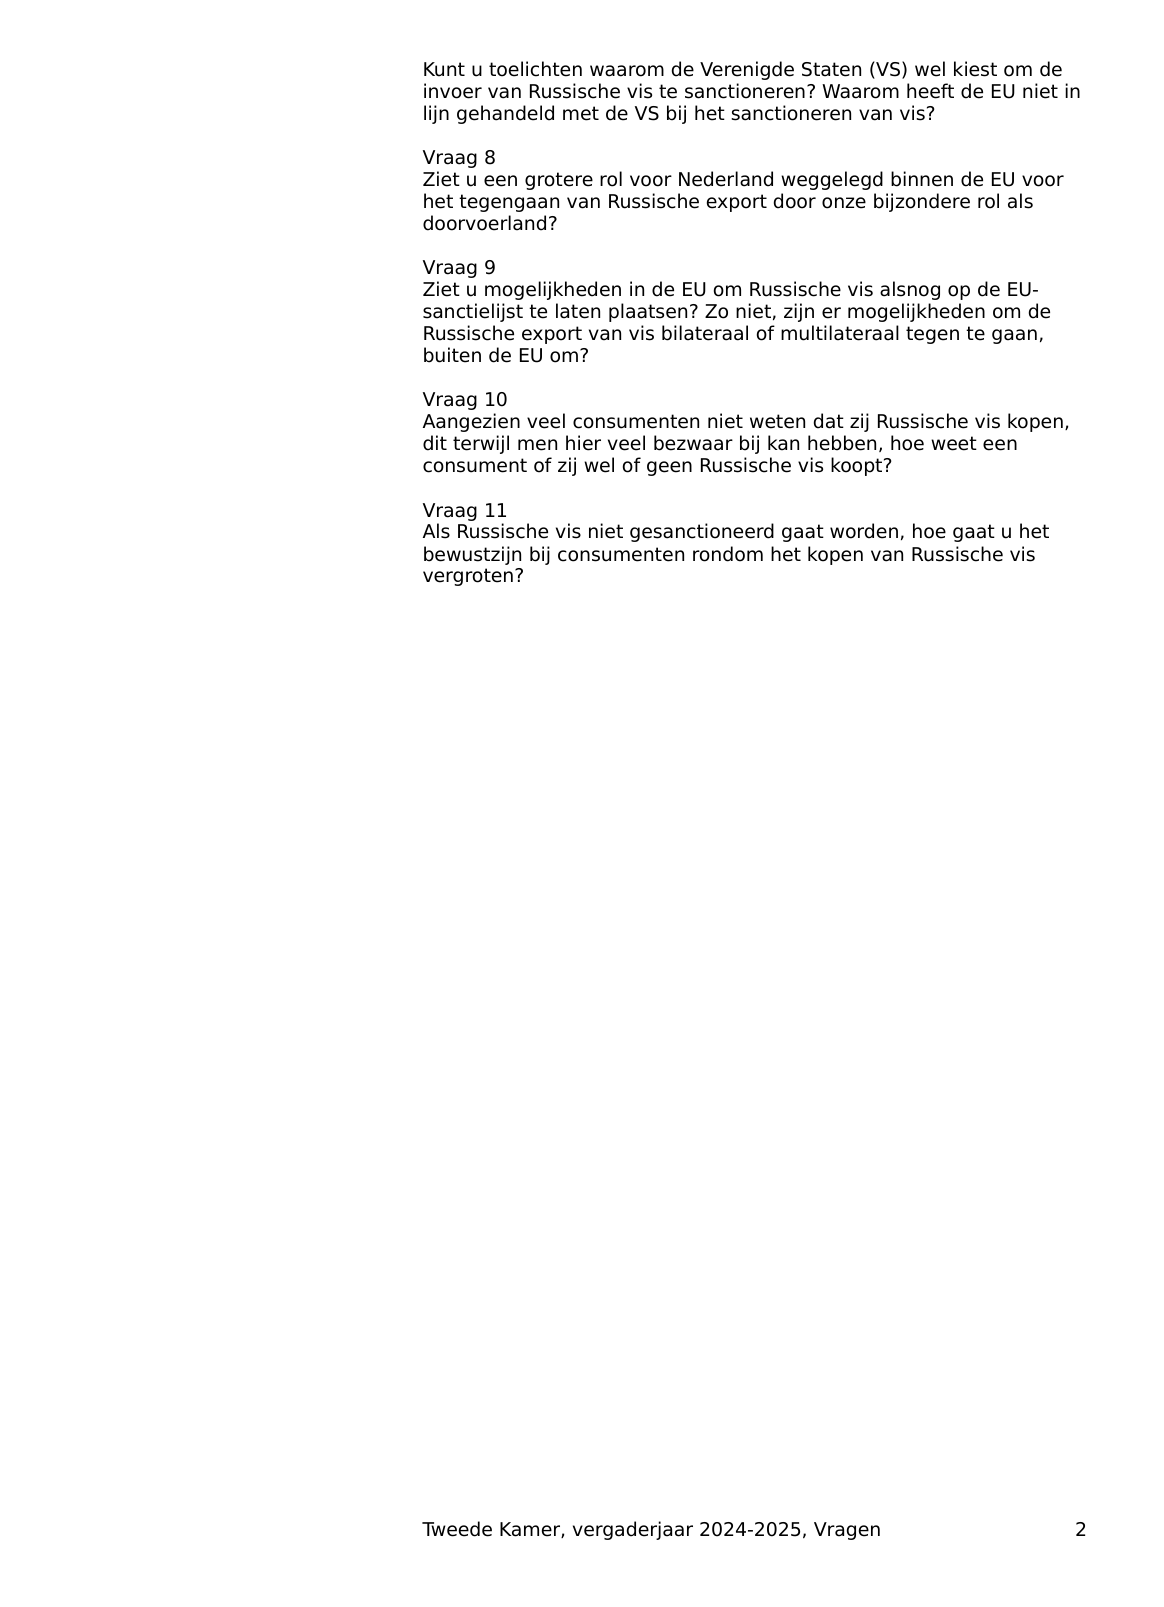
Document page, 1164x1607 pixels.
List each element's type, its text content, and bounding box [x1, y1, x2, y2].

text Vraag 10 [422, 389, 1087, 411]
text Aangezien veel consumenten niet weten dat zij Russische vis kopen, dit terwijl men hier veel bezwaar bij kan hebben, hoe weet een consument of zij wel of geen Russische vis koopt? [422, 411, 1087, 477]
text Vraag 9 [422, 257, 1087, 279]
text Kunt u toelichten waarom de Verenigde Staten (VS) wel kiest om de invoer van Russische vis te sanctioneren? Waarom heeft de EU niet in lijn gehandeld met de VS bij het sanctioneren van vis? [422, 59, 1087, 125]
text Vraag 11 [422, 499, 1087, 521]
text Ziet u een grotere rol voor Nederland weggelegd binnen de EU voor het tegengaan van Russische export door onze bijzondere rol als doorvoerland? [422, 169, 1087, 235]
text Vraag 8 [422, 147, 1087, 169]
text Ziet u mogelijkheden in de EU om Russische vis alsnog op de EU-sanctielijst te laten plaatsen? Zo niet, zijn er mogelijkheden om de Russische export van vis bilateraal of multilateraal tegen te gaan, buiten de EU om? [422, 279, 1087, 367]
text Als Russische vis niet gesanctioneerd gaat worden, hoe gaat u het bewustzijn bij consumenten rondom het kopen van Russische vis vergroten? [422, 521, 1087, 587]
